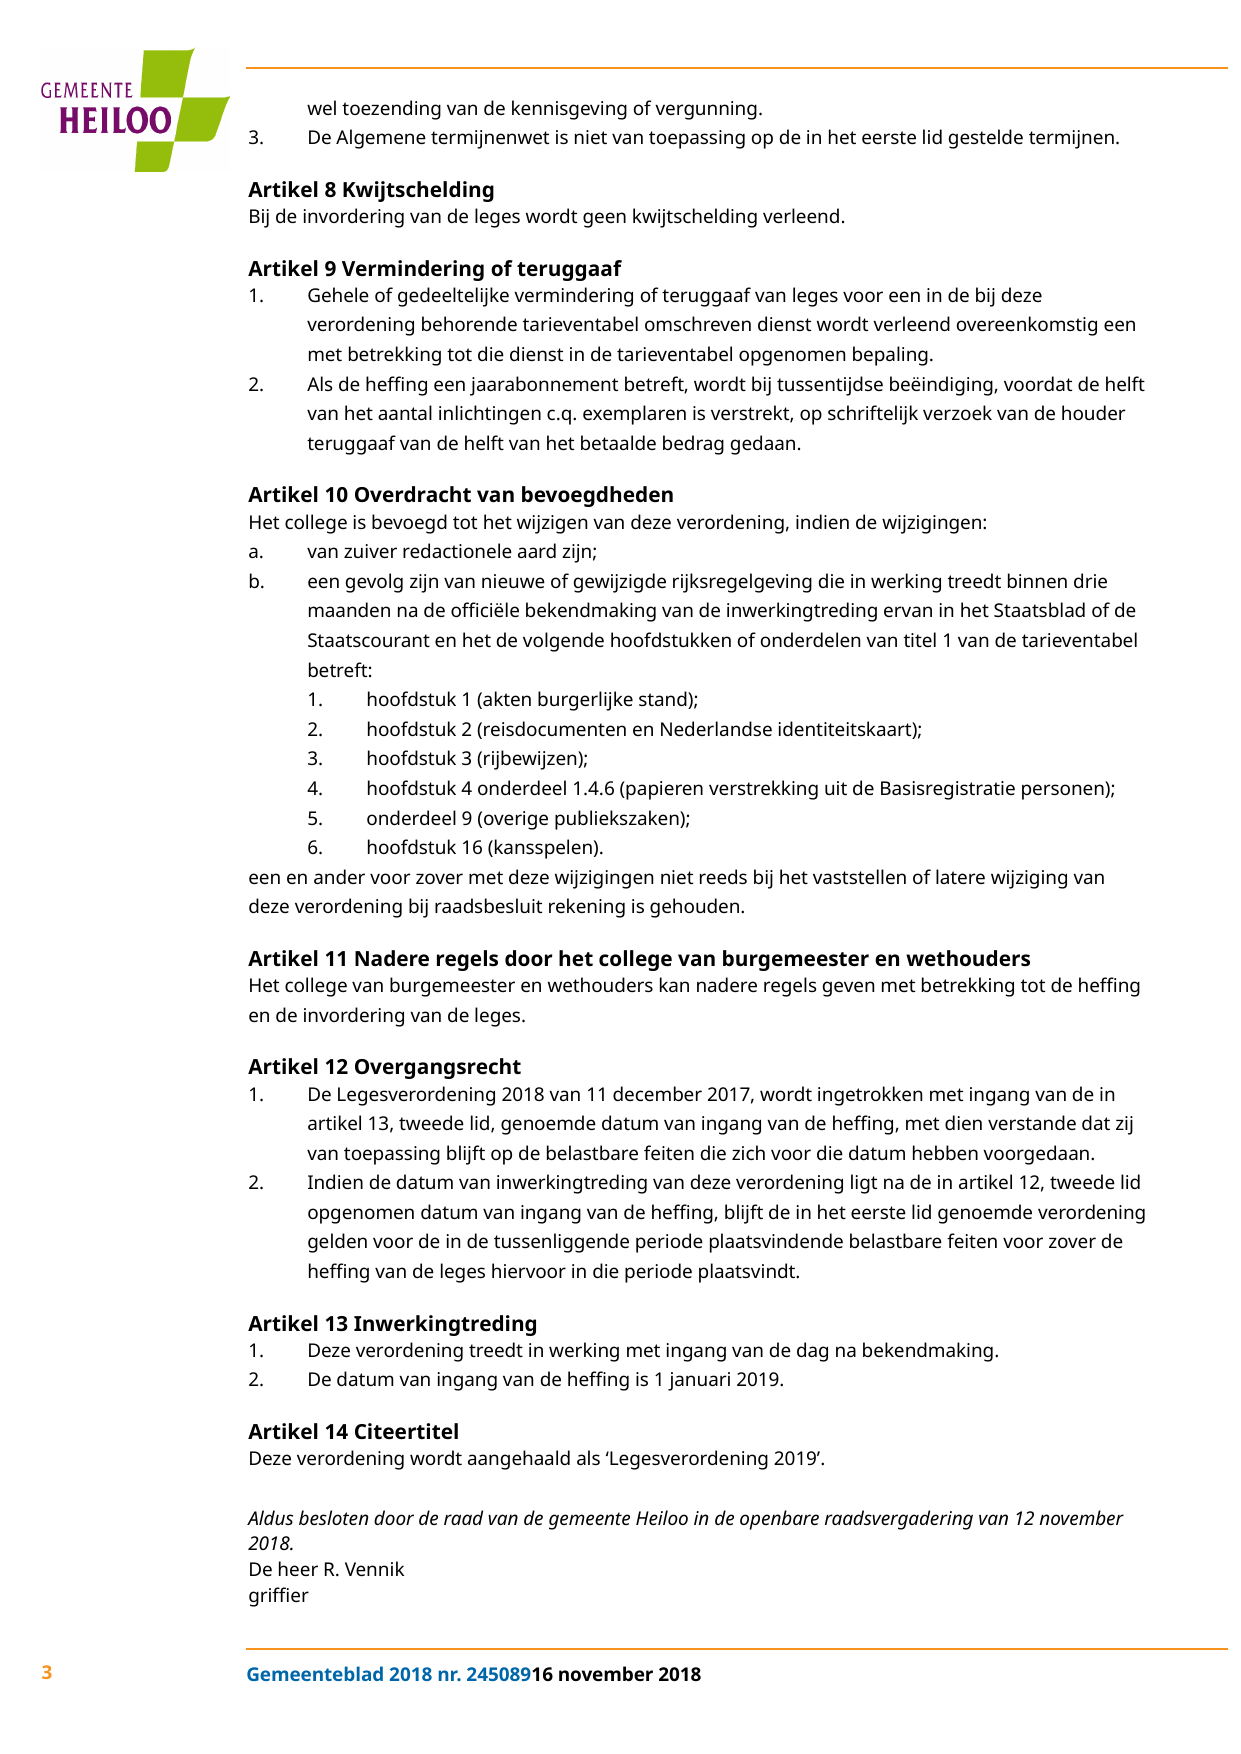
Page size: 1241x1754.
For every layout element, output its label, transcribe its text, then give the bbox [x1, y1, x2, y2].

text een en ander voor zover met deze wijzigingen niet reeds bij het vaststellen of latere wijziging van deze verordening bij raadsbesluit rekening is gehouden. [248, 864, 1152, 919]
text Artikel 13 Inwerkingtreding [248, 1309, 1152, 1337]
list hoofdstuk 2 (reisdocumenten en Nederlandse identiteitskaart); [307, 716, 1152, 742]
text Artikel 14 Citeertitel [248, 1417, 1152, 1446]
text Het college is bevoegd tot het wijzigen van deze verordening, indien de wijzigingen: [248, 509, 1152, 534]
list hoofdstuk 16 (kansspelen). [307, 834, 1152, 860]
list De Algemene termijnenwet is niet van toepassing op de in het eerste lid gestelde termijnen. [248, 124, 1152, 150]
text Artikel 11 Nadere regels door het college van burgemeester en wethouders [248, 944, 1152, 972]
list een gevolg zijn van nieuwe of gewijzigde rijksregelgeving die in werking treedt binnen drie maanden na de officiële bekendmaking van de inwerkingtreding ervan in het Staatsblad of de Staatscourant en het de volgende hoofdstukken of onderdelen van titel 1 van de tarieventabel betreft: [248, 568, 1152, 682]
text Artikel 9 Vermindering of teruggaaf [248, 254, 1152, 282]
text De heer R. Vennik [248, 1556, 1152, 1582]
list De datum van ingang van de heffing is 1 januari 2019. [248, 1367, 1152, 1392]
list Gehele of gedeeltelijke vermindering of teruggaaf van leges voor een in de bij deze verordening behorende tarieventabel omschreven dienst wordt verleend overeenkomstig een met betrekking tot die dienst in de tarieventabel opgenomen bepaling. [248, 282, 1152, 367]
list onderdeel 9 (overige publiekszaken); [307, 805, 1152, 830]
list wel toezending van de kennisgeving of vergunning. [248, 95, 1152, 121]
list hoofdstuk 1 (akten burgerlijke stand); [307, 686, 1152, 712]
text Deze verordening wordt aangehaald als ‘Legesverordening 2019’. [248, 1446, 1152, 1471]
list van zuiver redactionele aard zijn; [248, 538, 1152, 564]
picture [41, 47, 231, 172]
list Als de heffing een jaarabonnement betreft, wordt bij tussentijdse beëindiging, voordat de helft van het aantal inlichtingen c.q. exemplaren is verstrekt, op schriftelijk verzoek van de houder teruggaaf van de helft van het betaalde bedrag gedaan. [248, 371, 1152, 456]
text griffier [248, 1582, 1152, 1608]
list hoofdstuk 3 (rijbewijzen); [307, 746, 1152, 771]
list Deze verordening treedt in werking met ingang van de dag na bekendmaking. [248, 1337, 1152, 1363]
text Aldus besloten door de raad van de gemeente Heiloo in de openbare raadsvergadering van 12 november 2018. [248, 1505, 1152, 1556]
text Artikel 10 Overdracht van bevoegdheden [248, 480, 1152, 509]
text Artikel 8 Kwijtschelding [248, 175, 1152, 203]
text Bij de invordering van de leges wordt geen kwijtschelding verleend. [248, 203, 1152, 229]
list hoofdstuk 4 onderdeel 1.4.6 (papieren verstrekking uit de Basisregistratie personen); [307, 775, 1152, 801]
text Artikel 12 Overgangsrecht [248, 1052, 1152, 1081]
list Indien de datum van inwerkingtreding van deze verordening ligt na de in artikel 12, tweede lid opgenomen datum van ingang van de heffing, blijft de in het eerste lid genoemde verordening gelden voor de in de tussenliggende periode plaatsvindende belastbare feiten voor zover de heffing van de leges hiervoor in die periode plaatsvindt. [248, 1169, 1152, 1284]
list De Legesverordening 2018 van 11 december 2017, wordt ingetrokken met ingang van de in artikel 13, tweede lid, genoemde datum van ingang van de heffing, met dien verstande dat zij van toepassing blijft op de belastbare feiten die zich voor die datum hebben voorgedaan. [248, 1081, 1152, 1166]
text Het college van burgemeester en wethouders kan nadere regels geven met betrekking tot de heffing en de invordering van de leges. [248, 972, 1152, 1028]
